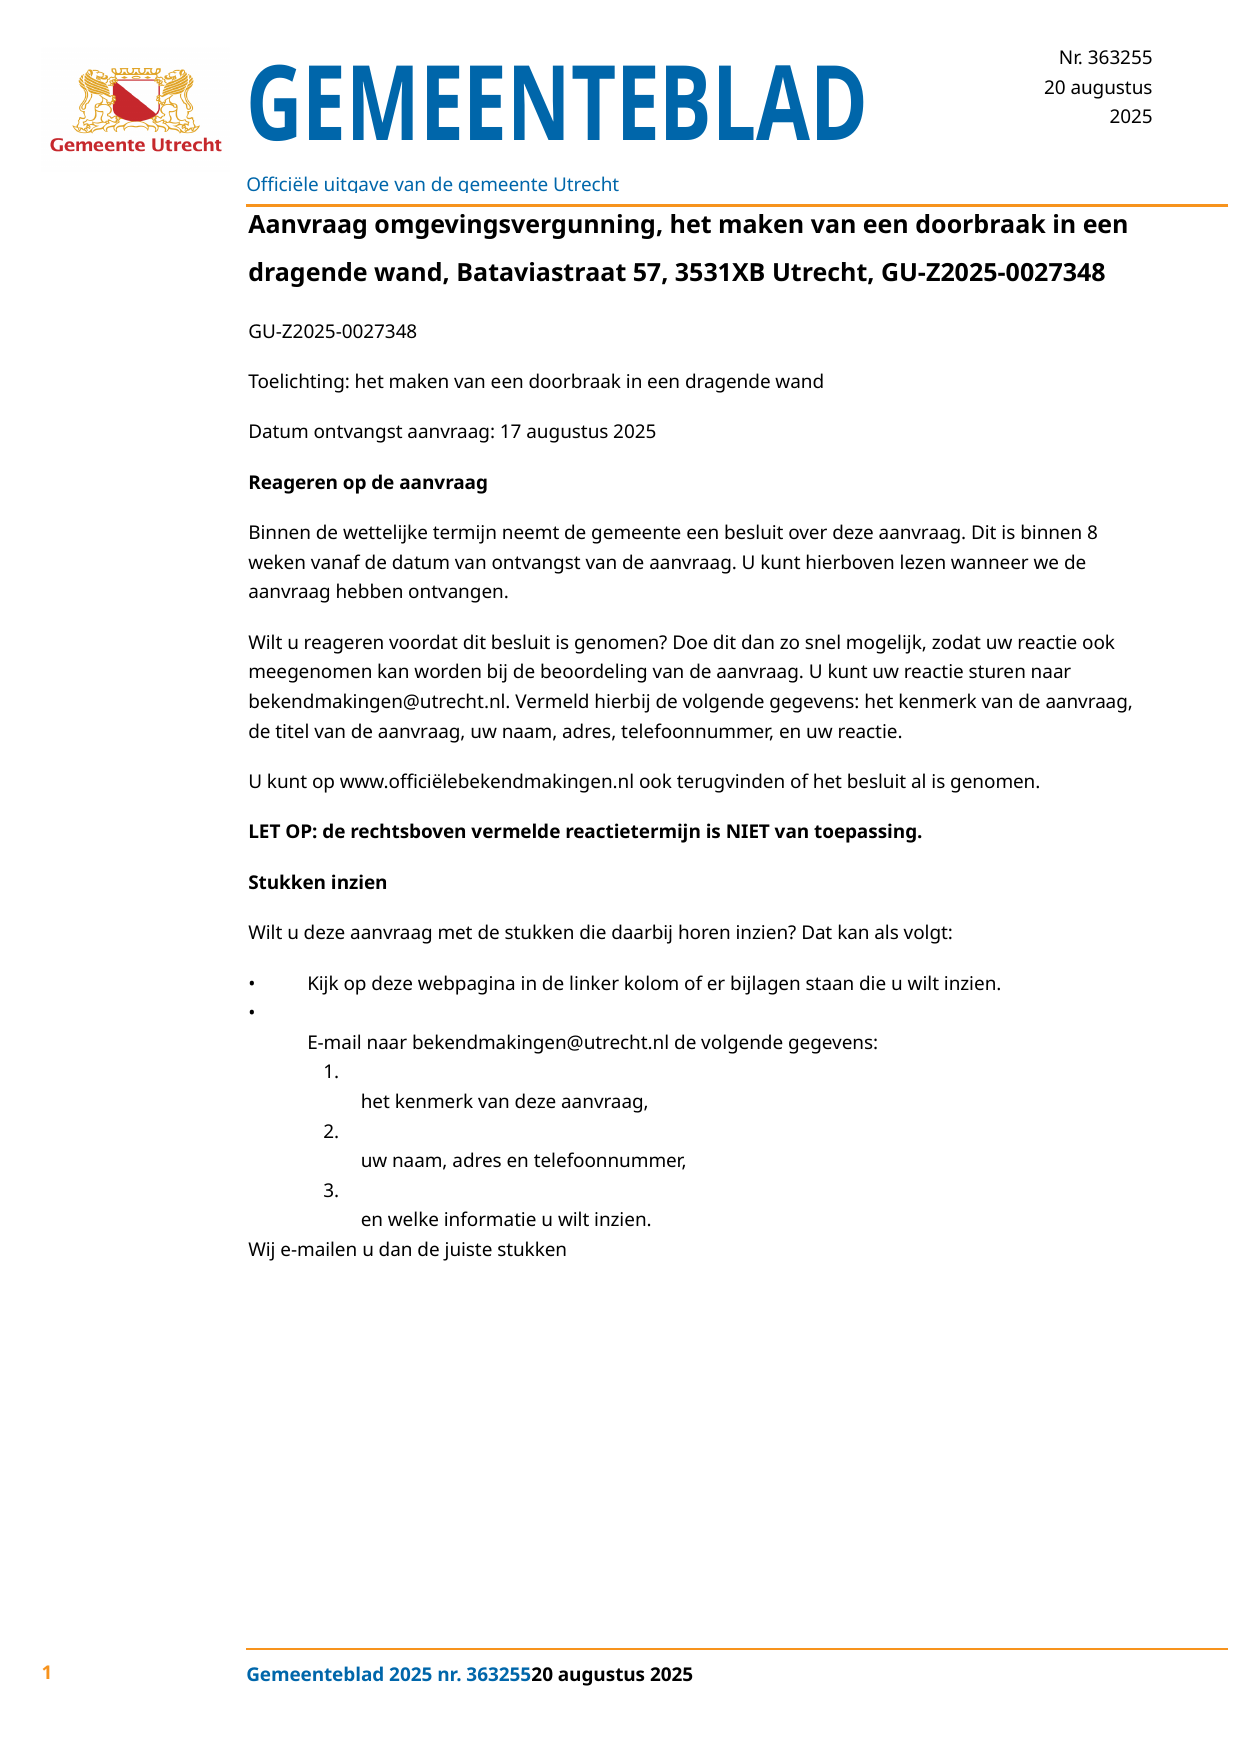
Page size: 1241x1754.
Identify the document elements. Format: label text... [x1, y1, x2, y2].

text U kunt op www.officiëlebekendmakingen.nl ook terugvinden of het besluit al is genomen. [248, 768, 1152, 794]
text GU-Z2025-0027348 [248, 318, 1152, 344]
text Reageren op de aanvraag [248, 469, 1152, 495]
text Binnen de wettelijke termijn neemt de gemeente een besluit over deze aanvraag. Dit is binnen 8 weken vanaf de datum van ontvangst van de aanvraag. U kunt hierboven lezen wanneer we de aanvraag hebben ontvangen. [248, 519, 1152, 604]
text Aanvraag omgevingsvergunning, het maken van een doorbraak in een dragende wand, Bataviastraat 57, 3531XB Utrecht, GU-Z2025-0027348 [248, 207, 1152, 288]
text Wilt u deze aanvraag met de stukken die daarbij horen inzien? Dat kan als volgt: [248, 919, 1152, 945]
text LET OP: de rechtsboven vermelde reactietermijn is NIET van toepassing. [248, 819, 1152, 844]
text Stukken inzien [248, 869, 1152, 895]
text Wij e-mailen u dan de juiste stukken [248, 1236, 1152, 1262]
picture [41, 47, 231, 172]
text Wilt u reageren voordat dit besluit is genomen? Doe dit dan zo snel mogelijk, zodat uw reactie ook meegenomen kan worden bij de beoordeling van de aanvraag. U kunt uw reactie sturen naar bekendmakingen@utrecht.nl. Vermeld hierbij de volgende gegevens: het kenmerk van de aanvraag, de titel van de aanvraag, uw naam, adres, telefoonnummer, en uw reactie. [248, 629, 1152, 744]
list uw naam, adres en telefoonnummer, [323, 1147, 1152, 1173]
list en welke informatie u wilt inzien. [323, 1207, 1152, 1232]
list het kenmerk van deze aanvraag, [323, 1088, 1152, 1114]
list E-mail naar bekendmakingen@utrecht.nl de volgende gegevens: [248, 1029, 1152, 1055]
list Kijk op deze webpagina in de linker kolom of er bijlagen staan die u wilt inzien. [248, 970, 1152, 996]
text Toelichting: het maken van een doorbraak in een dragende wand [248, 368, 1152, 394]
text Datum ontvangst aanvraag: 17 augustus 2025 [248, 419, 1152, 444]
